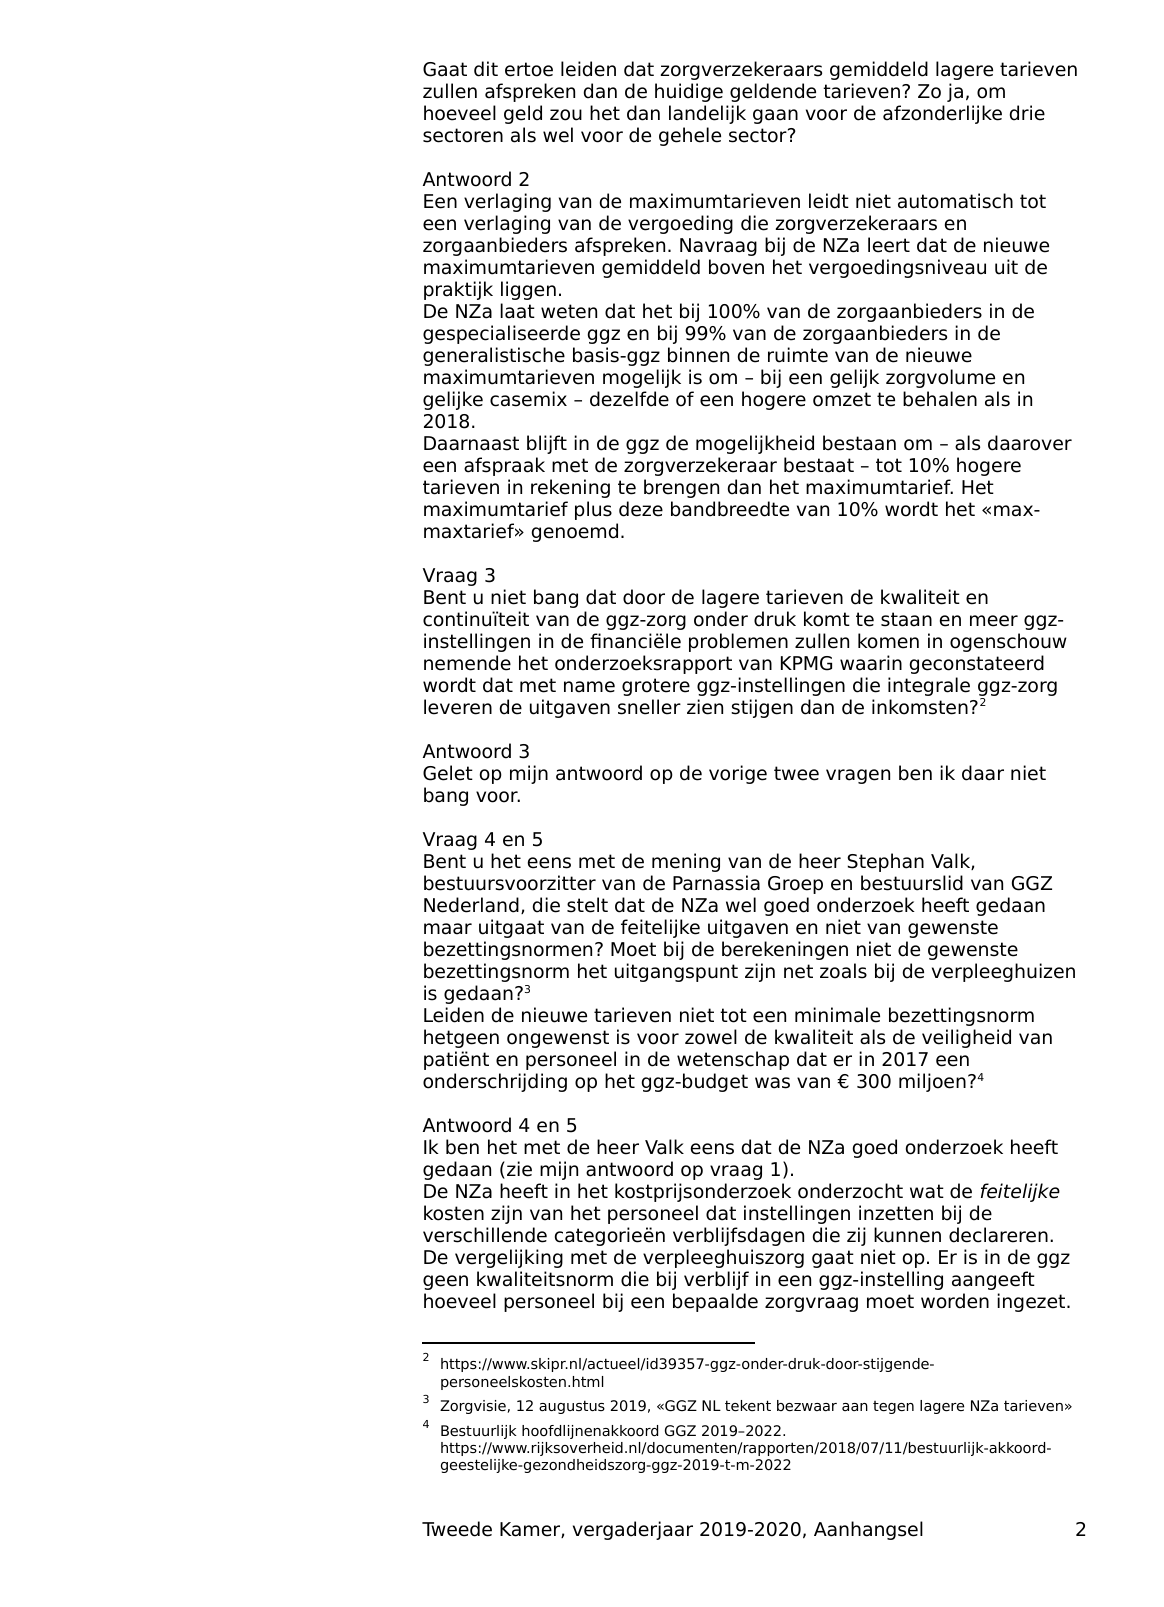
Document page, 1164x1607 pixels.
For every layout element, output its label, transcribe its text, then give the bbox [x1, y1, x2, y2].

text Antwoord 4 en 5 [422, 1115, 1087, 1137]
text https://www.skipr.nl/actueel/id39357-ggz-onder-druk-door-stijgende-personeelskosten.html [422, 1352, 1087, 1391]
text De NZa laat weten dat het bij 100% van de zorgaanbieders in de gespecialiseerde ggz en bij 99% van de zorgaanbieders in de generalistische basis-ggz binnen de ruimte van de nieuwe maximumtarieven mogelijk is om – bij een gelijk zorgvolume en gelijke casemix – dezelfde of een hogere omzet te behalen als in 2018. [422, 301, 1087, 433]
text Bestuurlijk hoofdlijnenakkoord GGZ 2019–2022. https://www.rijksoverheid.nl/documenten/rapporten/2018/07/11/bestuurlijk-akkoord-geestelijke-gezondheidszorg-ggz-2019-t-m-2022 [422, 1418, 1087, 1474]
text Zorgvisie, 12 augustus 2019, «GGZ NL tekent bezwaar aan tegen lagere NZa tarieven» [422, 1393, 1087, 1416]
text De NZa heeft in het kostprijsonderzoek onderzocht wat de feitelijke kosten zijn van het personeel dat instellingen inzetten bij de verschillende categorieën verblijfsdagen die zij kunnen declareren. De vergelijking met de verpleeghuiszorg gaat niet op. Er is in de ggz geen kwaliteitsnorm die bij verblijf in een ggz-instelling aangeeft hoeveel personeel bij een bepaalde zorgvraag moet worden ingezet. [422, 1181, 1087, 1313]
text Vraag 4 en 5 [422, 829, 1087, 851]
text Daarnaast blijft in de ggz de mogelijkheid bestaan om – als daarover een afspraak met de zorgverzekeraar bestaat – tot 10% hogere tarieven in rekening te brengen dan het maximumtarief. Het maximumtarief plus deze bandbreedte van 10% wordt het «max-maxtarief» genoemd. [422, 433, 1087, 543]
text Vraag 3 [422, 565, 1087, 587]
text Bent u het eens met de mening van de heer Stephan Valk, bestuursvoorzitter van de Parnassia Groep en bestuurslid van GGZ Nederland, die stelt dat de NZa wel goed onderzoek heeft gedaan maar uitgaat van de feitelijke uitgaven en niet van gewenste bezettingsnormen? Moet bij de berekeningen niet de gewenste bezettingsnorm het uitgangspunt zijn net zoals bij de verpleeghuizen is gedaan? [422, 851, 1087, 1005]
text Gelet op mijn antwoord op de vorige twee vragen ben ik daar niet bang voor. [422, 763, 1087, 807]
text Ik ben het met de heer Valk eens dat de NZa goed onderzoek heeft gedaan (zie mijn antwoord op vraag 1). [422, 1137, 1087, 1181]
text Antwoord 3 [422, 741, 1087, 763]
text Gaat dit ertoe leiden dat zorgverzekeraars gemiddeld lagere tarieven zullen afspreken dan de huidige geldende tarieven? Zo ja, om hoeveel geld zou het dan landelijk gaan voor de afzonderlijke drie sectoren als wel voor de gehele sector? [422, 59, 1087, 147]
text Antwoord 2 [422, 169, 1087, 191]
text Leiden de nieuwe tarieven niet tot een minimale bezettingsnorm hetgeen ongewenst is voor zowel de kwaliteit als de veiligheid van patiënt en personeel in de wetenschap dat er in 2017 een onderschrijding op het ggz-budget was van € 300 miljoen? [422, 1005, 1087, 1093]
text Een verlaging van de maximumtarieven leidt niet automatisch tot een verlaging van de vergoeding die zorgverzekeraars en zorgaanbieders afspreken. Navraag bij de NZa leert dat de nieuwe maximumtarieven gemiddeld boven het vergoedingsniveau uit de praktijk liggen. [422, 191, 1087, 301]
text Bent u niet bang dat door de lagere tarieven de kwaliteit en continuïteit van de ggz-zorg onder druk komt te staan en meer ggz-instellingen in de financiële problemen zullen komen in ogenschouw nemende het onderzoeksrapport van KPMG waarin geconstateerd wordt dat met name grotere ggz-instellingen die integrale ggz-zorg leveren de uitgaven sneller zien stijgen dan de inkomsten? [422, 587, 1087, 719]
